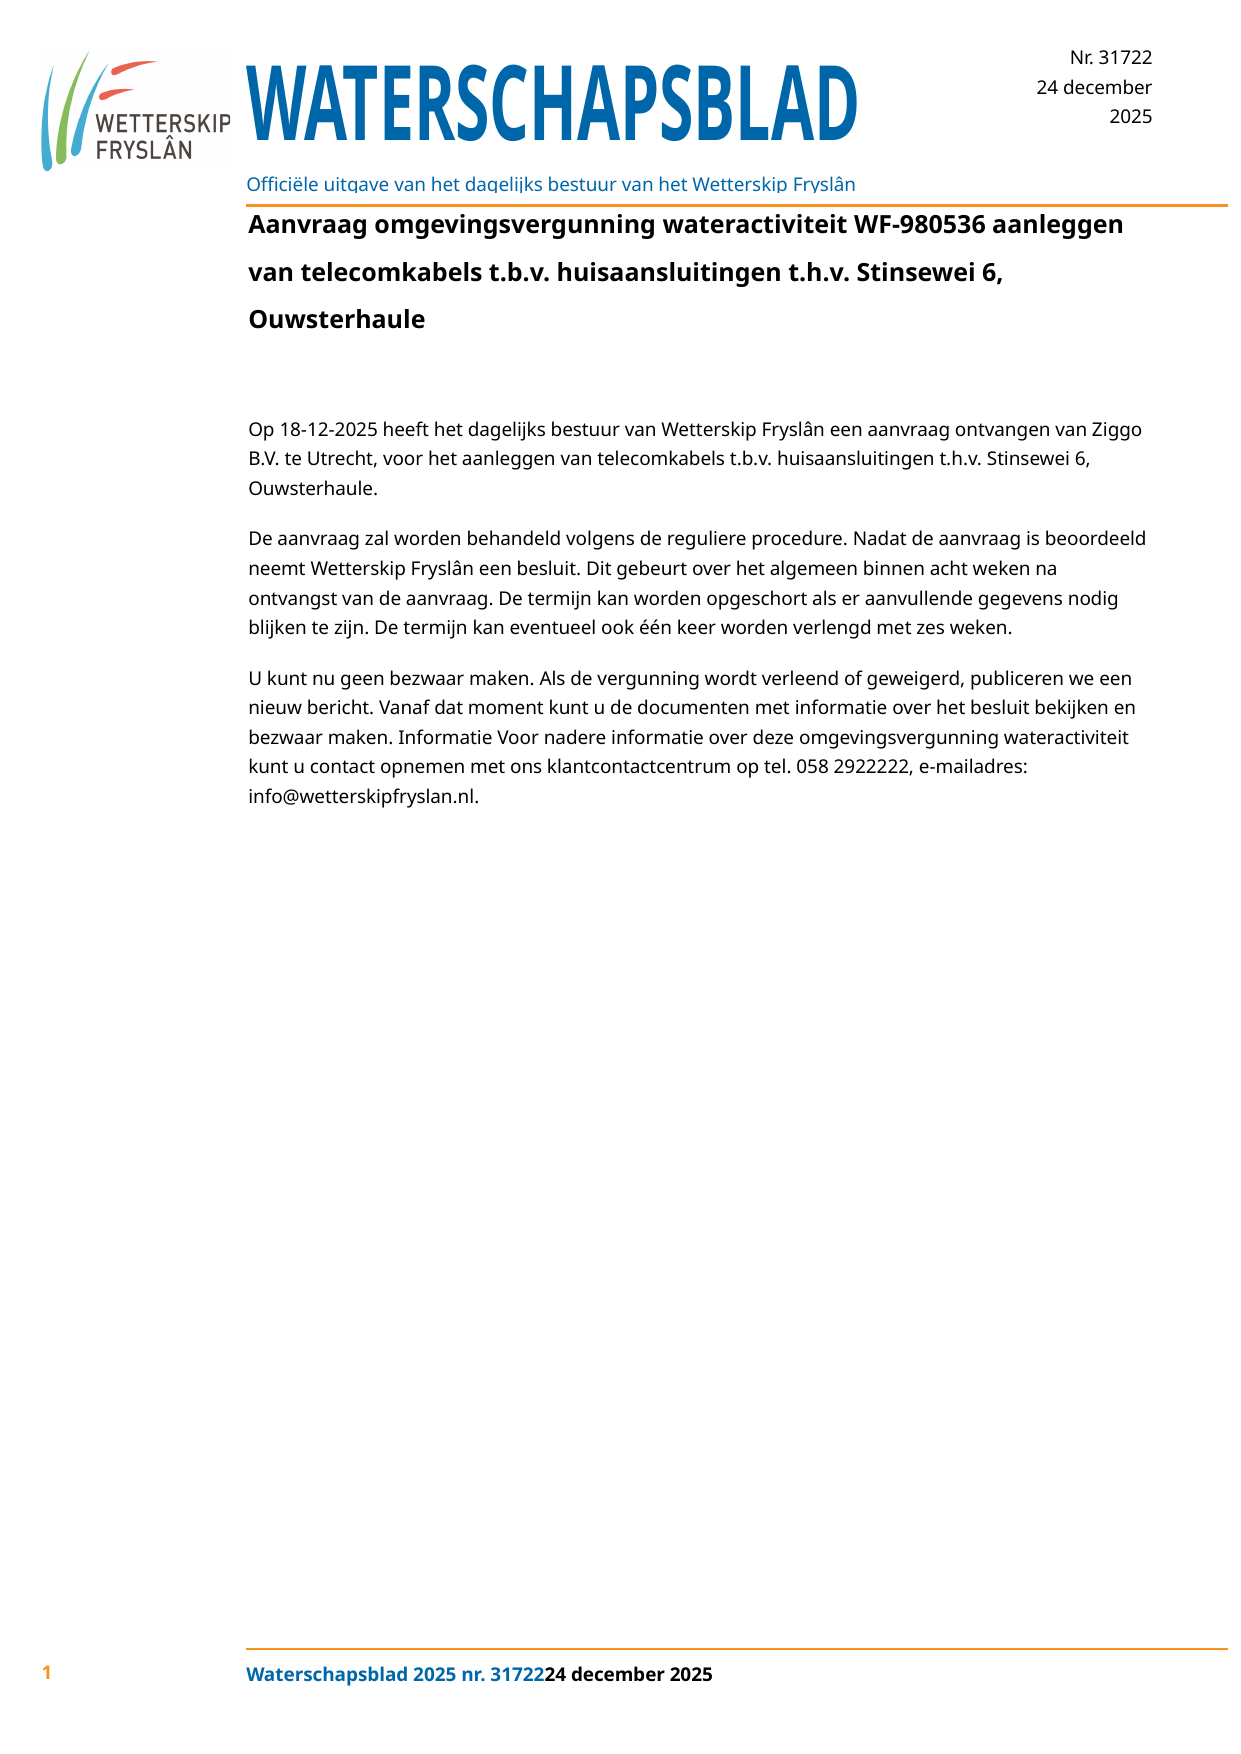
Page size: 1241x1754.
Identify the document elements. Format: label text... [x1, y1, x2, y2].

text Aanvraag omgevingsvergunning wateractiviteit WF-980536 aanleggen van telecomkabels t.b.v. huisaansluitingen t.h.v. Stinsewei 6, Ouwsterhaule [248, 207, 1152, 336]
picture [41, 47, 231, 172]
text De aanvraag zal worden behandeld volgens de reguliere procedure. Nadat de aanvraag is beoordeeld neemt Wetterskip Fryslân een besluit. Dit gebeurt over het algemeen binnen acht weken na ontvangst van de aanvraag. De termijn kan worden opgeschort als er aanvullende gegevens nodig blijken te zijn. De termijn kan eventueel ook één keer worden verlengd met zes weken. [248, 526, 1152, 640]
text U kunt nu geen bezwaar maken. Als de vergunning wordt verleend of geweigerd, publiceren we een nieuw bericht. Vanaf dat moment kunt u de documenten met informatie over het besluit bekijken en bezwaar maken. Informatie Voor nadere informatie over deze omgevingsvergunning wateractiviteit kunt u contact opnemen met ons klantcontactcentrum op tel. 058 2922222, e-mailadres: info@wetterskipfryslan.nl. [248, 665, 1152, 809]
text Op 18-12-2025 heeft het dagelijks bestuur van Wetterskip Fryslân een aanvraag ontvangen van Ziggo B.V. te Utrecht, voor het aanleggen van telecomkabels t.b.v. huisaansluitingen t.h.v. Stinsewei 6, Ouwsterhaule. [248, 416, 1152, 501]
